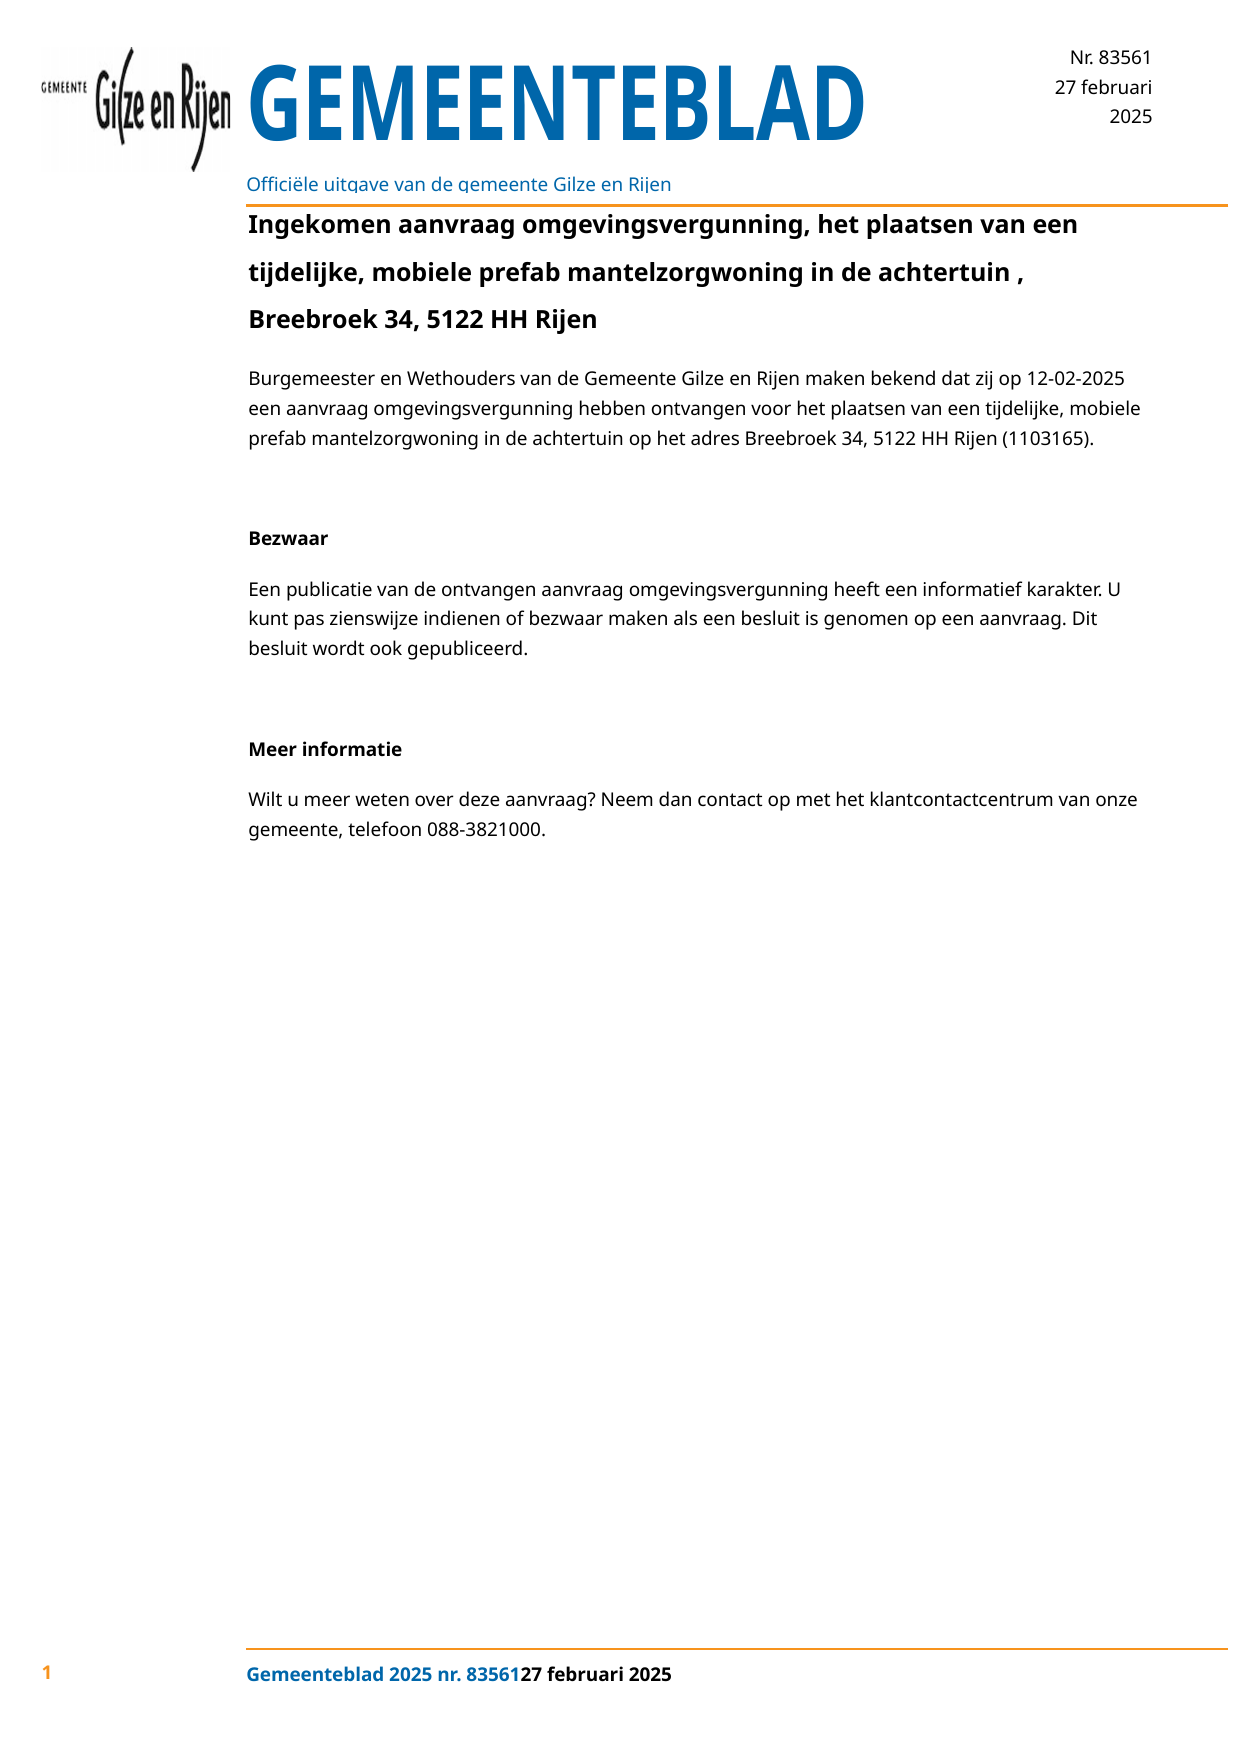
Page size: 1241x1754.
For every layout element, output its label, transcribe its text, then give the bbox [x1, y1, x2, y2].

text Wilt u meer weten over deze aanvraag? Neem dan contact op met het klantcontactcentrum van onze gemeente, telefoon 088-3821000. [248, 786, 1152, 842]
text Ingekomen aanvraag omgevingsvergunning, het plaatsen van een tijdelijke, mobiele prefab mantelzorgwoning in de achtertuin , Breebroek 34, 5122 HH Rijen [248, 207, 1152, 336]
text Een publicatie van de ontvangen aanvraag omgevingsvergunning heeft een informatief karakter. U kunt pas zienswijze indienen of bezwaar maken als een besluit is genomen op een aanvraag. Dit besluit wordt ook gepubliceerd. [248, 576, 1152, 661]
text Meer informatie [248, 736, 1152, 762]
text Burgemeester en Wethouders van de Gemeente Gilze en Rijen maken bekend dat zij op 12-02-2025 een aanvraag omgevingsvergunning hebben ontvangen voor het plaatsen van een tijdelijke, mobiele prefab mantelzorgwoning in de achtertuin op het adres Breebroek 34, 5122 HH Rijen (1103165). [248, 366, 1152, 450]
picture [41, 47, 231, 172]
text Bezwaar [248, 526, 1152, 551]
